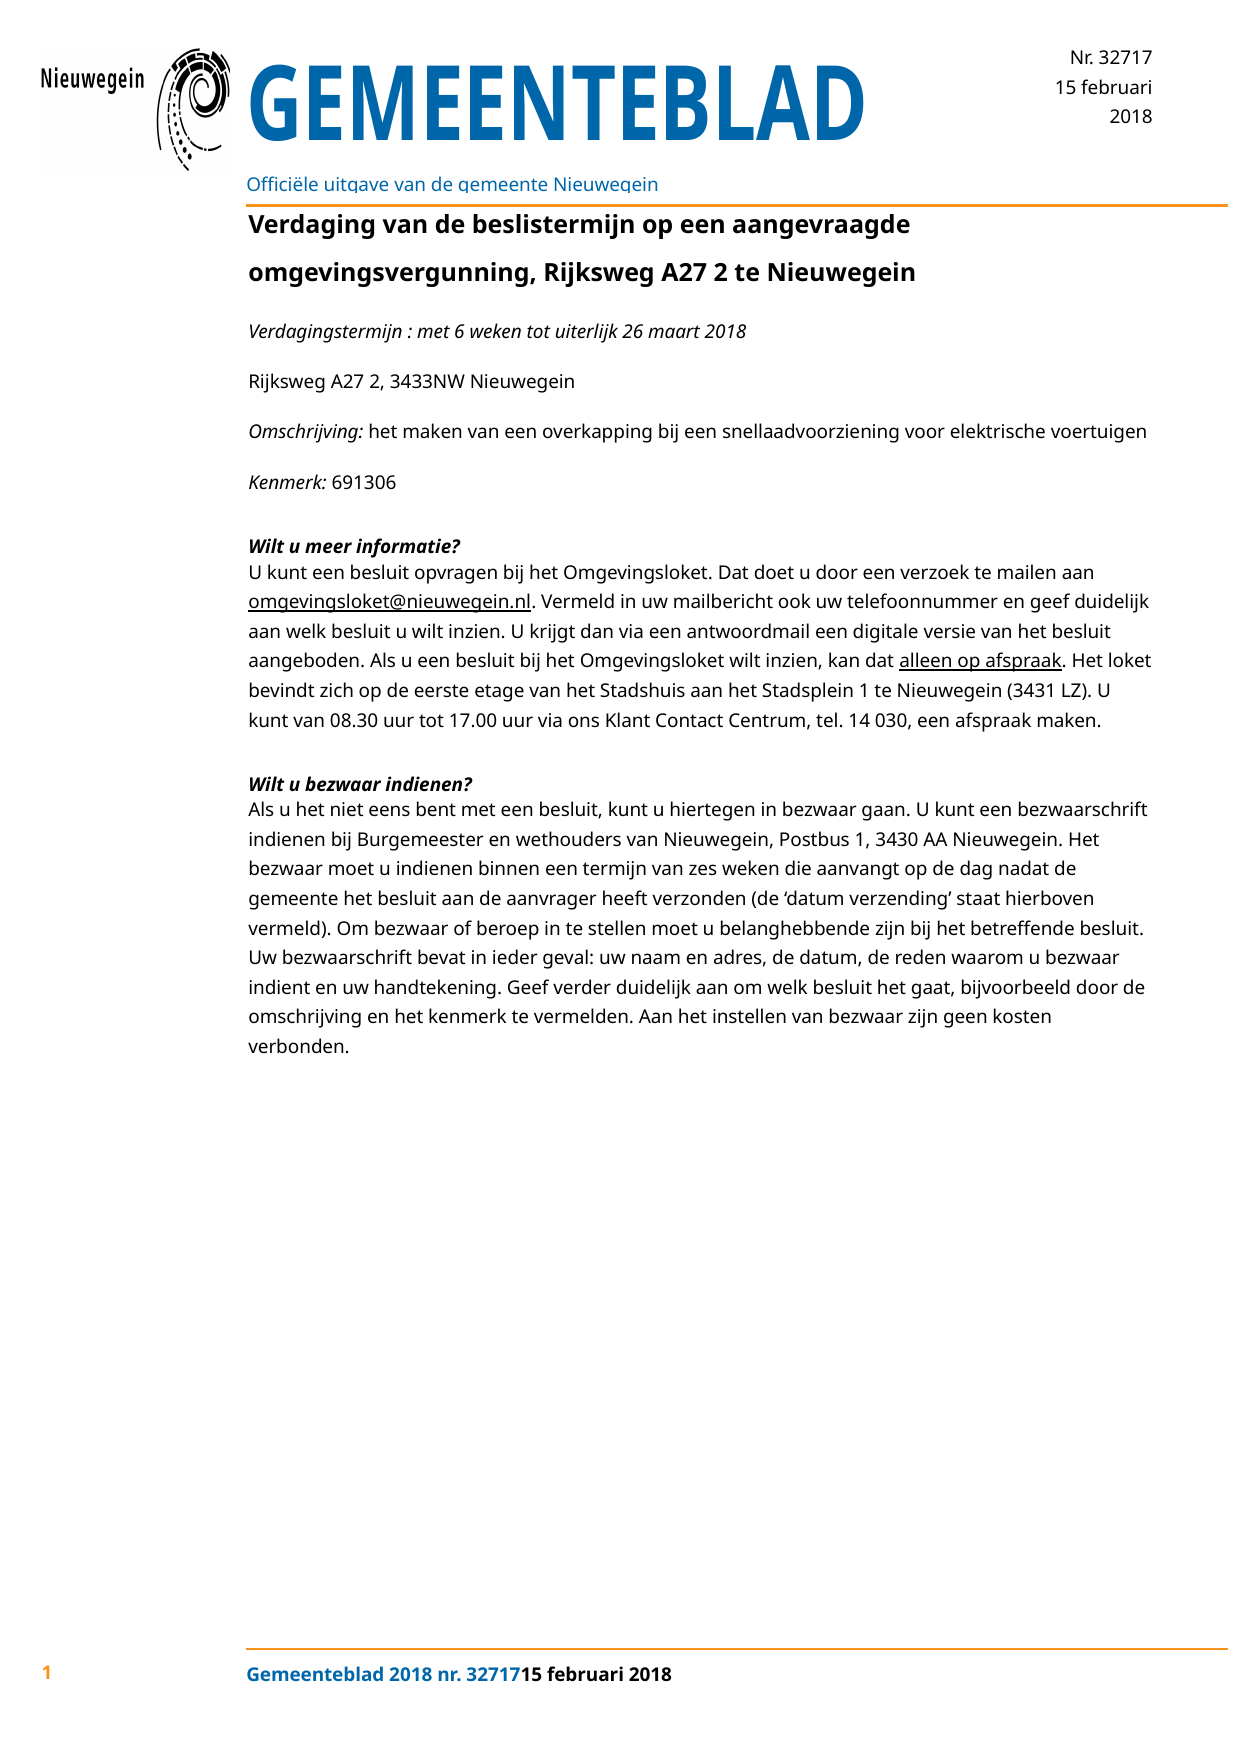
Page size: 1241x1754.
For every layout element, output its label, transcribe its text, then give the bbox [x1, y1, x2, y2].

text Rijksweg A27 2, 3433NW Nieuwegein [248, 368, 1152, 394]
text Wilt u bezwaar indienen? [248, 771, 1152, 796]
text Omschrijving: het maken van een overkapping bij een snellaadvoorziening voor elektrische voertuigen [248, 419, 1152, 444]
text Verdaging van de beslistermijn op een aangevraagde omgevingsvergunning, Rijksweg A27 2 te Nieuwegein [248, 207, 1152, 288]
text Als u het niet eens bent met een besluit, kunt u hiertegen in bezwaar gaan. U kunt een bezwaarschrift indienen bij Burgemeester en wethouders van Nieuwegein, Postbus 1, 3430 AA Nieuwegein. Het bezwaar moet u indienen binnen een termijn van zes weken die aanvangt op de dag nadat de gemeente het besluit aan de aanvrager heeft verzonden (de ‘datum verzending’ staat hierboven vermeld). Om bezwaar of beroep in te stellen moet u belanghebbende zijn bij het betreffende besluit. Uw bezwaarschrift bevat in ieder geval: uw naam en adres, de datum, de reden waarom u bezwaar indient en uw handtekening. Geef verder duidelijk aan om welk besluit het gaat, bijvoorbeeld door de omschrijving en het kenmerk te vermelden. Aan het instellen van bezwaar zijn geen kosten verbonden. [248, 796, 1152, 1059]
text U kunt een besluit opvragen bij het Omgevingsloket. Dat doet u door een verzoek te mailen aan omgevingsloket@nieuwegein.nl. Vermeld in uw mailbericht ook uw telefoonnummer en geef duidelijk aan welk besluit u wilt inzien. U krijgt dan via een antwoordmail een digitale versie van het besluit aangeboden. Als u een besluit bij het Omgevingsloket wilt inzien, kan dat alleen op afspraak. Het loket bevindt zich op de eerste etage van het Stadshuis aan het Stadsplein 1 te Nieuwegein (3431 LZ). U kunt van 08.30 uur tot 17.00 uur via ons Klant Contact Centrum, tel. 14 030, een afspraak maken. [248, 559, 1152, 732]
text Kenmerk: 691306 [248, 469, 1152, 495]
text Verdagingstermijn : met 6 weken tot uiterlijk 26 maart 2018 [248, 318, 1152, 344]
picture [41, 47, 231, 172]
text Wilt u meer informatie? [248, 533, 1152, 559]
